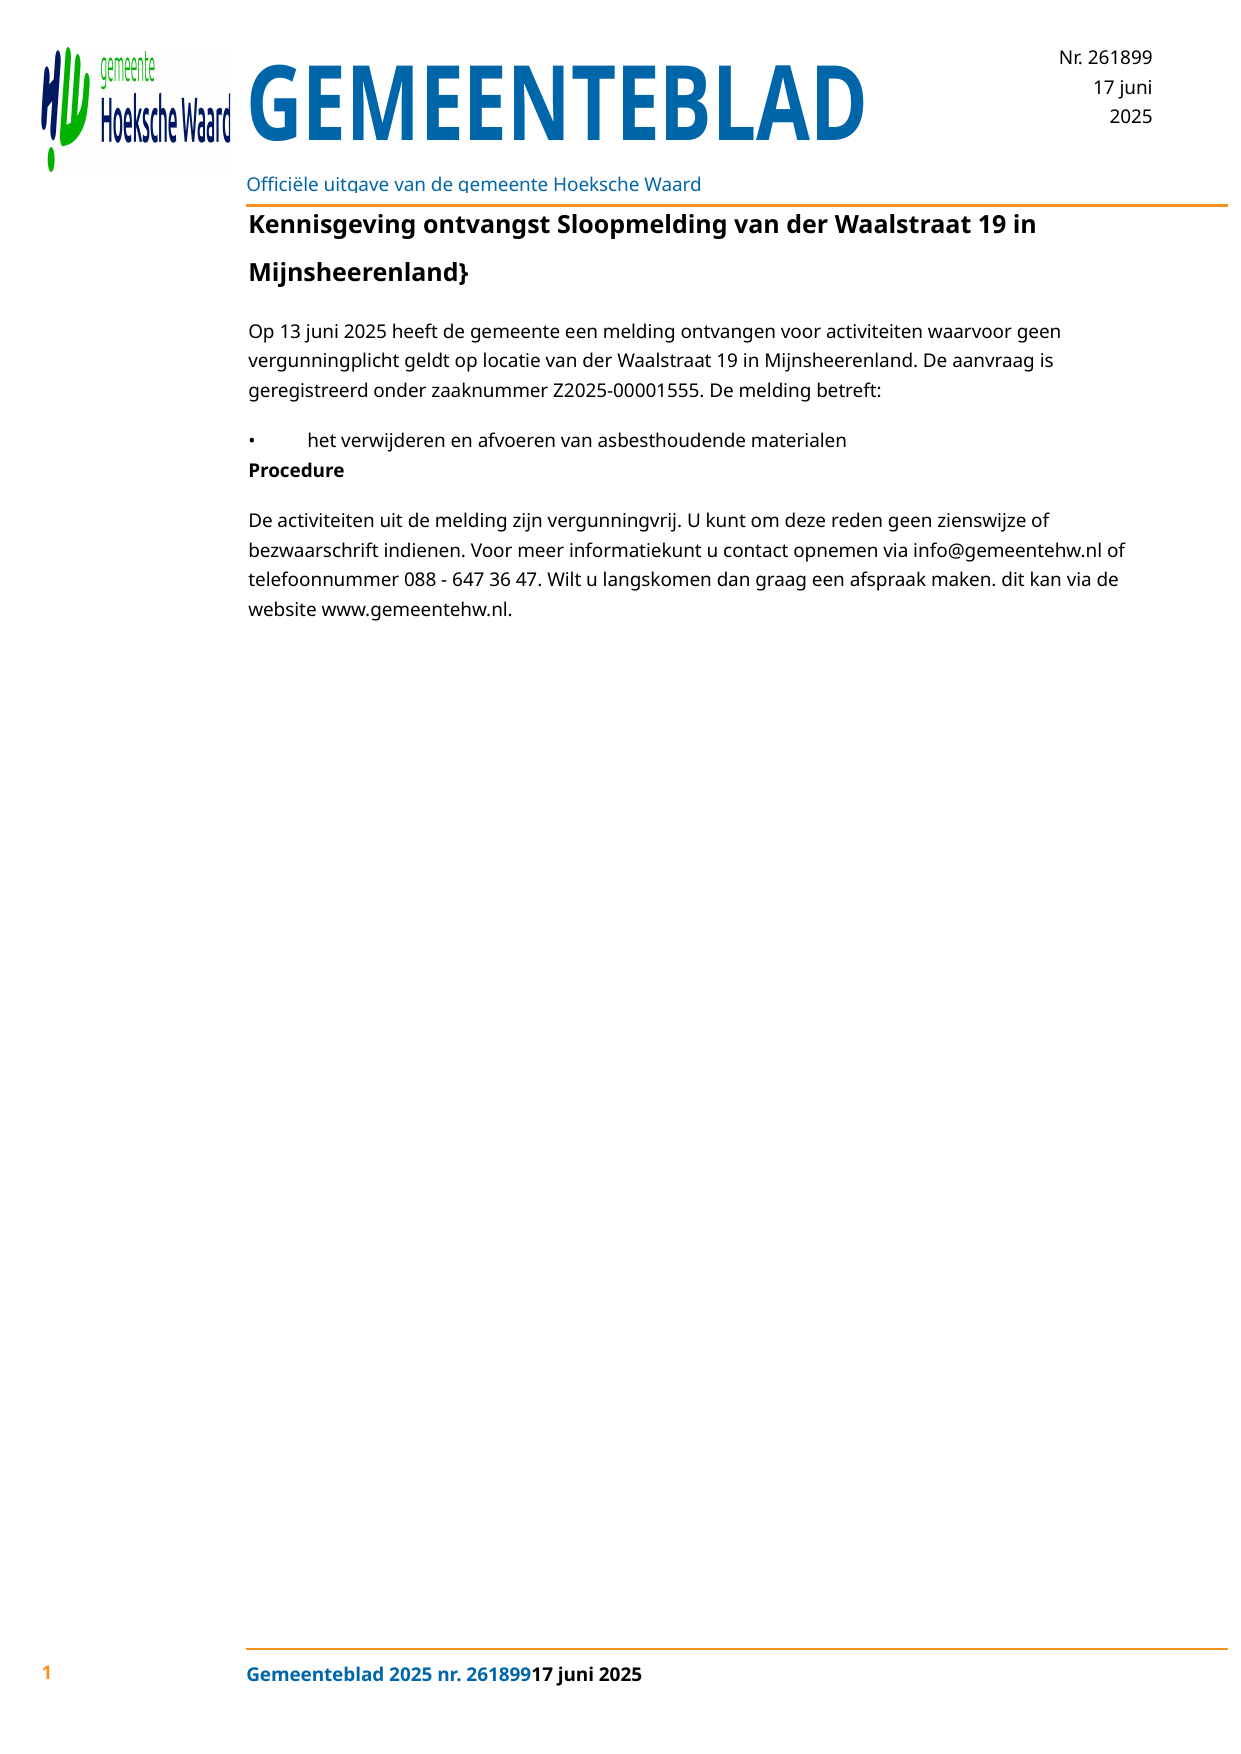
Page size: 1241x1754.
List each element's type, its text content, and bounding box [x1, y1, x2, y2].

list het verwijderen en afvoeren van asbesthoudende materialen [248, 427, 1152, 453]
picture [41, 47, 231, 172]
text Kennisgeving ontvangst Sloopmelding van der Waalstraat 19 in Mijnsheerenland} [248, 207, 1152, 288]
text Procedure [248, 457, 1152, 483]
text De activiteiten uit de melding zijn vergunningvrij. U kunt om deze reden geen zienswijze of bezwaarschrift indienen. Voor meer informatiekunt u contact opnemen via info@gemeentehw.nl of telefoonnummer 088 - 647 36 47. Wilt u langskomen dan graag een afspraak maken. dit kan via de website www.gemeentehw.nl. [248, 507, 1152, 622]
text Op 13 juni 2025 heeft de gemeente een melding ontvangen voor activiteiten waarvoor geen vergunningplicht geldt op locatie van der Waalstraat 19 in Mijnsheerenland. De aanvraag is geregistreerd onder zaaknummer Z2025-00001555. De melding betreft: [248, 318, 1152, 403]
